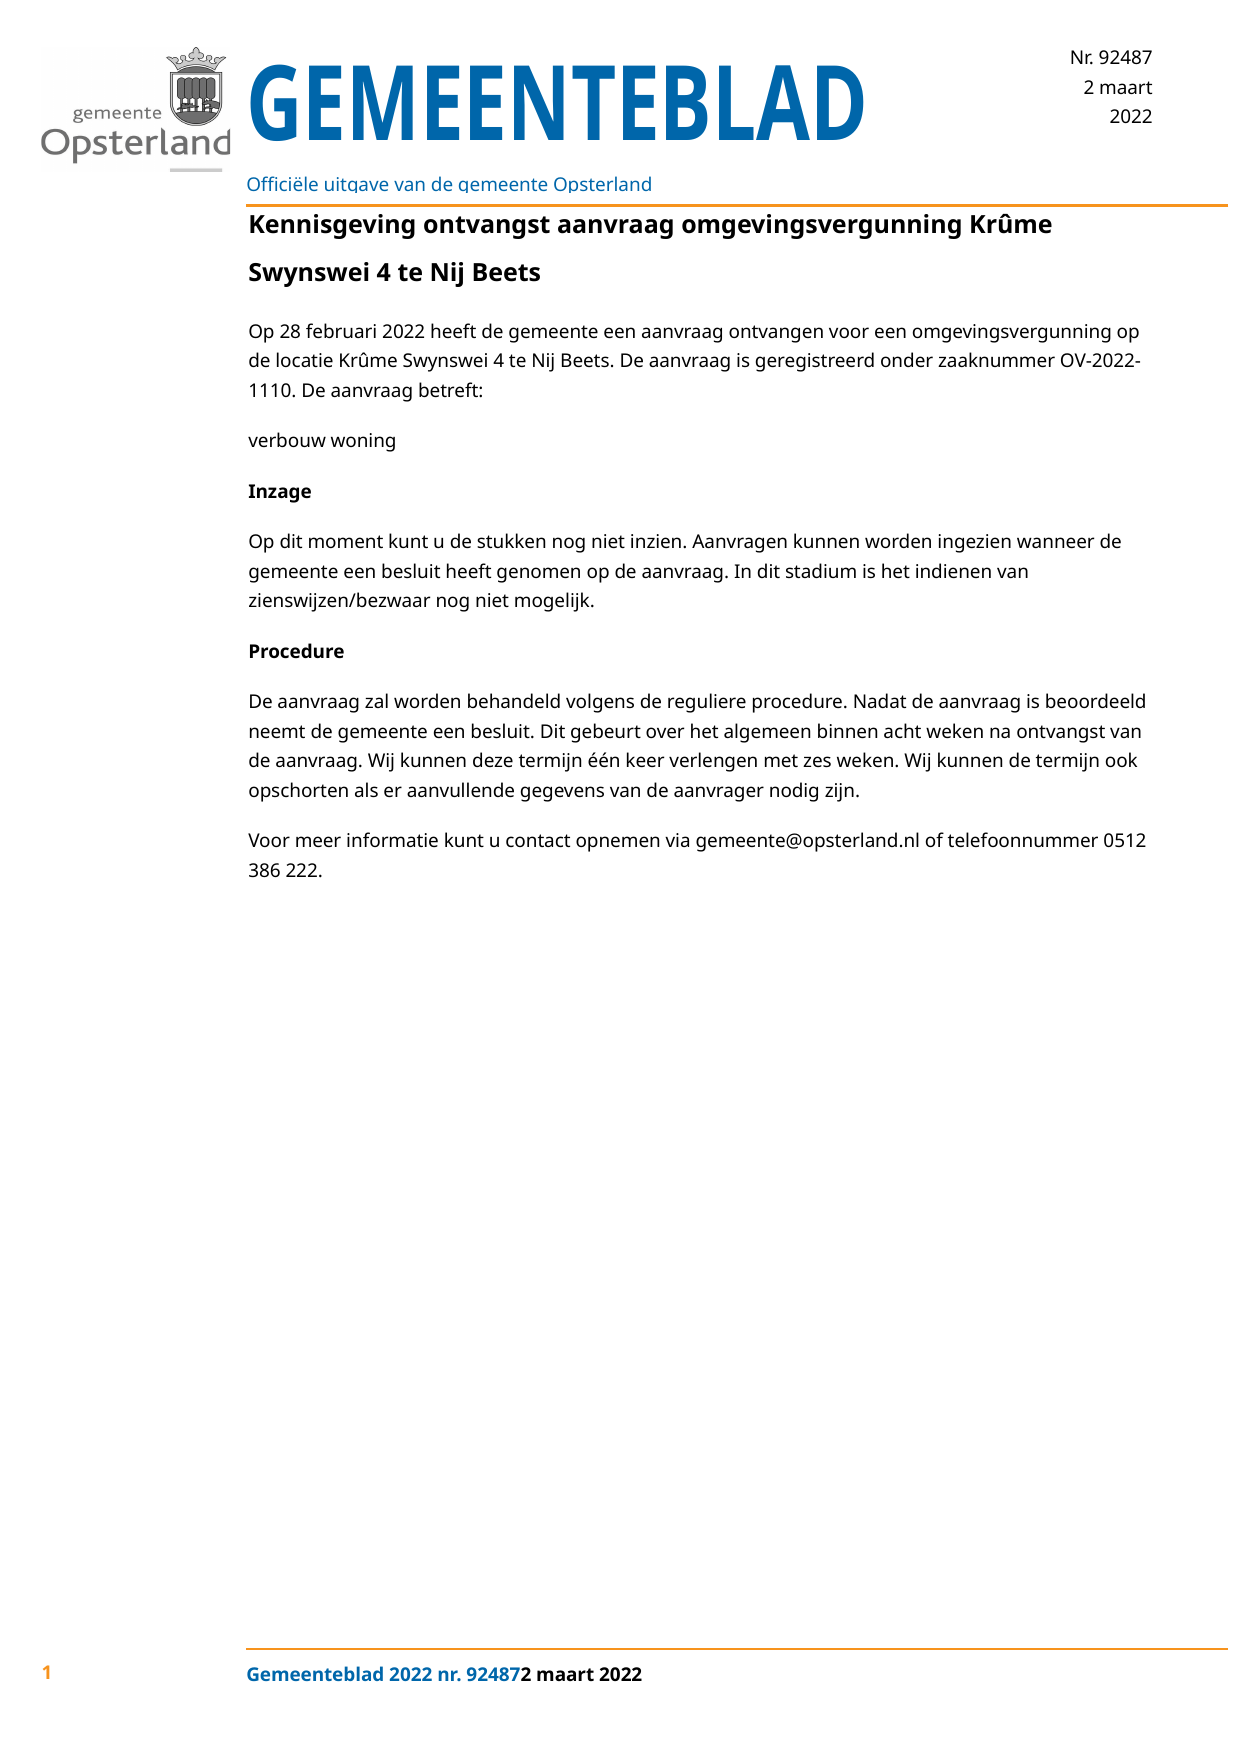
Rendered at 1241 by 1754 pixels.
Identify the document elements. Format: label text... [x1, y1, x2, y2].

text Op 28 februari 2022 heeft de gemeente een aanvraag ontvangen voor een omgevingsvergunning op de locatie Krûme Swynswei 4 te Nij Beets. De aanvraag is geregistreerd onder zaaknummer OV-2022-1110. De aanvraag betreft: [248, 318, 1152, 403]
text Kennisgeving ontvangst aanvraag omgevingsvergunning Krûme Swynswei 4 te Nij Beets [248, 207, 1152, 288]
text Op dit moment kunt u de stukken nog niet inzien. Aanvragen kunnen worden ingezien wanneer de gemeente een besluit heeft genomen op de aanvraag. In dit stadium is het indienen van zienswijzen/bezwaar nog niet mogelijk. [248, 528, 1152, 613]
text Inzage [248, 478, 1152, 504]
text Procedure [248, 638, 1152, 664]
text verbouw woning [248, 427, 1152, 453]
picture [41, 47, 231, 172]
text De aanvraag zal worden behandeld volgens de reguliere procedure. Nadat de aanvraag is beoordeeld neemt de gemeente een besluit. Dit gebeurt over het algemeen binnen acht weken na ontvangst van de aanvraag. Wij kunnen deze termijn één keer verlengen met zes weken. Wij kunnen de termijn ook opschorten als er aanvullende gegevens van de aanvrager nodig zijn. [248, 688, 1152, 803]
text Voor meer informatie kunt u contact opnemen via gemeente@opsterland.nl of telefoonnummer 0512 386 222. [248, 827, 1152, 883]
